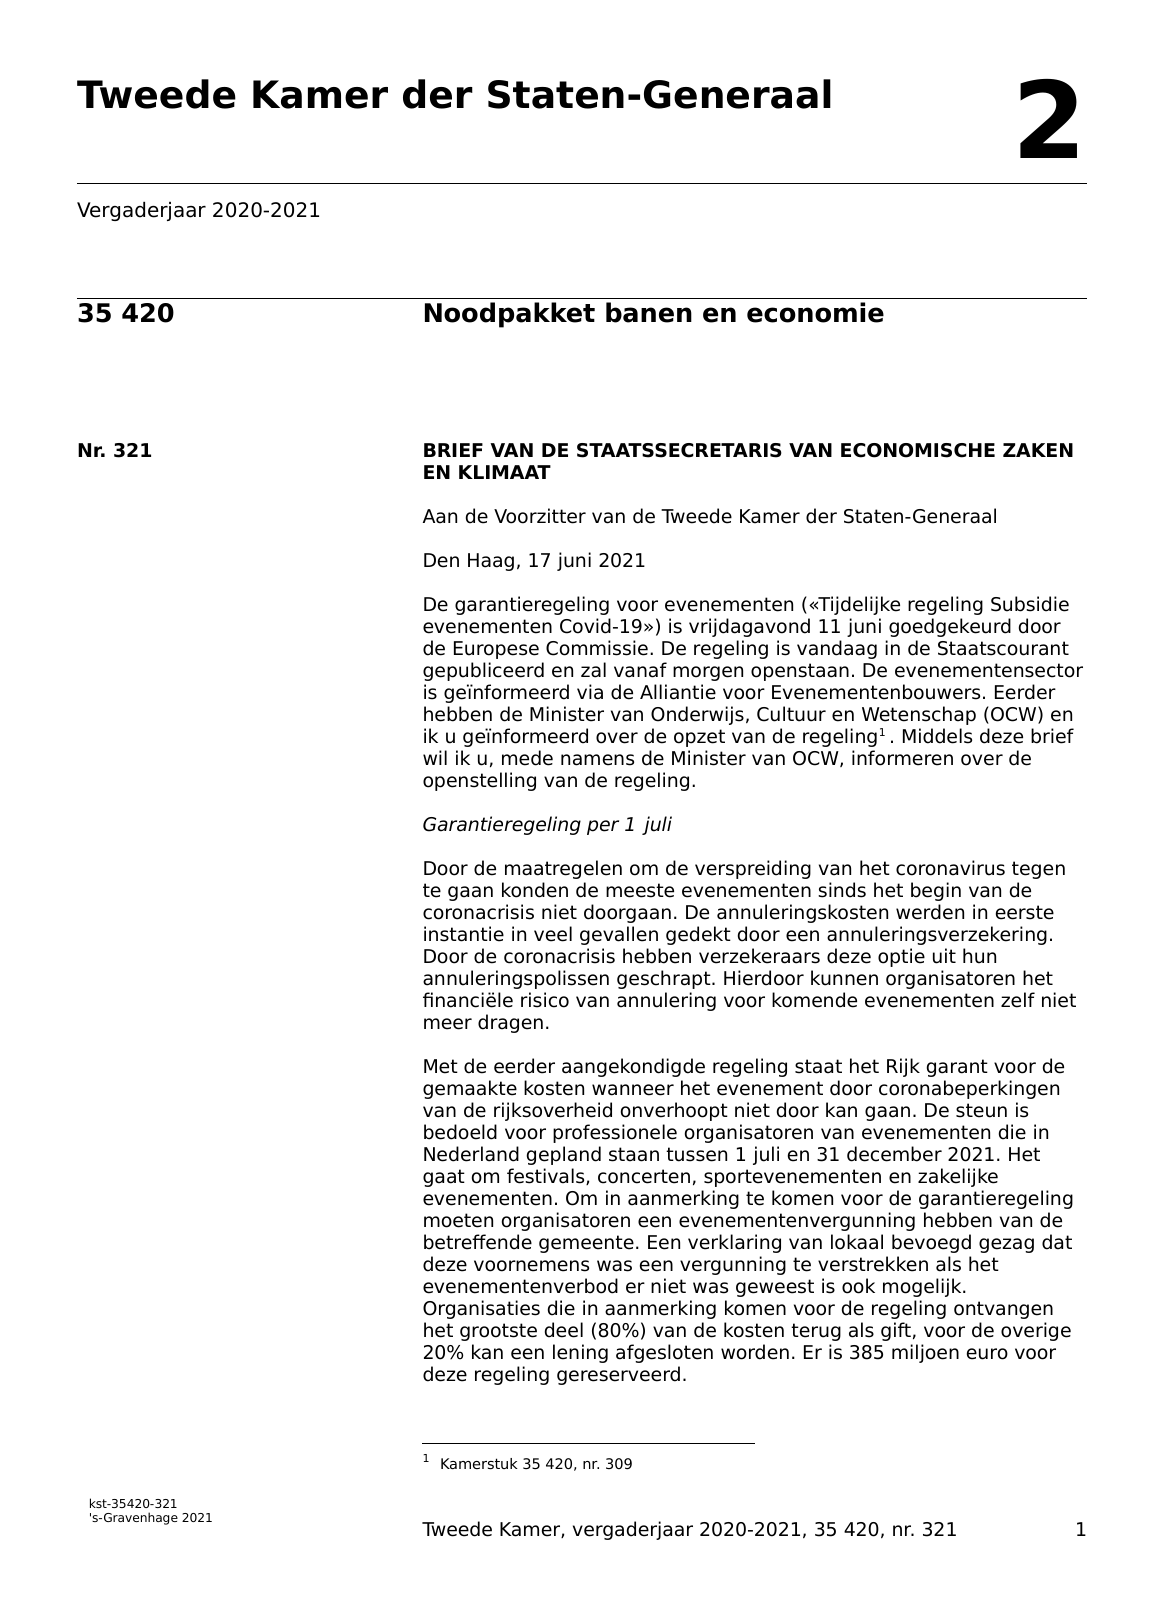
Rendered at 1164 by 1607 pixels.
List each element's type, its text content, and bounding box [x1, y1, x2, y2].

text De garantieregeling voor evenementen («Tijdelijke regeling Subsidie evenementen Covid-19») is vrijdagavond 11 juni goedgekeurd door de Europese Commissie. De regeling is vandaag in de Staatscourant gepubliceerd en zal vanaf morgen openstaan. De evenementensector is geïnformeerd via de Alliantie voor Evenementenbouwers. Eerder hebben de Minister van Onderwijs, Cultuur en Wetenschap (OCW) en ik u geïnformeerd over de opzet van de regeling. Middels deze brief wil ik u, mede namens de Minister van OCW, informeren over de openstelling van de regeling. [422, 594, 1087, 792]
text 's-Gravenhage 2021 [88, 1511, 323, 1525]
text Kamerstuk 35 420, nr. 309 [422, 1452, 1087, 1474]
table_cell Vergaderjaar 2020-2021 [77, 184, 1087, 298]
text kst-35420-321 [88, 1497, 323, 1511]
table_header Tweede Kamer der Staten-Generaal [77, 59, 886, 183]
subtitle Nr. 321 BRIEF VAN DE STAATSSECRETARIS VAN ECONOMISCHE ZAKEN EN KLIMAAT [77, 440, 1087, 484]
subtitle Garantieregeling per 1 juli [422, 814, 1087, 836]
text Aan de Voorzitter van de Tweede Kamer der Staten-Generaal [422, 506, 1087, 528]
subtitle 35 420 Noodpakket banen en economie [77, 299, 1087, 329]
text Den Haag, 17 juni 2021 [422, 550, 1087, 572]
text Met de eerder aangekondigde regeling staat het Rijk garant voor de gemaakte kosten wanneer het evenement door coronabeperkingen van de rijksoverheid onverhoopt niet door kan gaan. De steun is bedoeld voor professionele organisatoren van evenementen die in Nederland gepland staan tussen 1 juli en 31 december 2021. Het gaat om festivals, concerten, sportevenementen en zakelijke evenementen. Om in aanmerking te komen voor de garantieregeling moeten organisatoren een evenementenvergunning hebben van de betreffende gemeente. Een verklaring van lokaal bevoegd gezag dat deze voornemens was een vergunning te verstrekken als het evenementenverbod er niet was geweest is ook mogelijk. Organisaties die in aanmerking komen voor de regeling ontvangen het grootste deel (80%) van de kosten terug als gift, voor de overige 20% kan een lening afgesloten worden. Er is 385 miljoen euro voor deze regeling gereserveerd. [422, 1056, 1087, 1386]
table_header 2 [886, 59, 1087, 183]
text Door de maatregelen om de verspreiding van het coronavirus tegen te gaan konden de meeste evenementen sinds het begin van de coronacrisis niet doorgaan. De annuleringskosten werden in eerste instantie in veel gevallen gedekt door een annuleringsverzekering. Door de coronacrisis hebben verzekeraars deze optie uit hun annuleringspolissen geschrapt. Hierdoor kunnen organisatoren het financiële risico van annulering voor komende evenementen zelf niet meer dragen. [422, 858, 1087, 1034]
